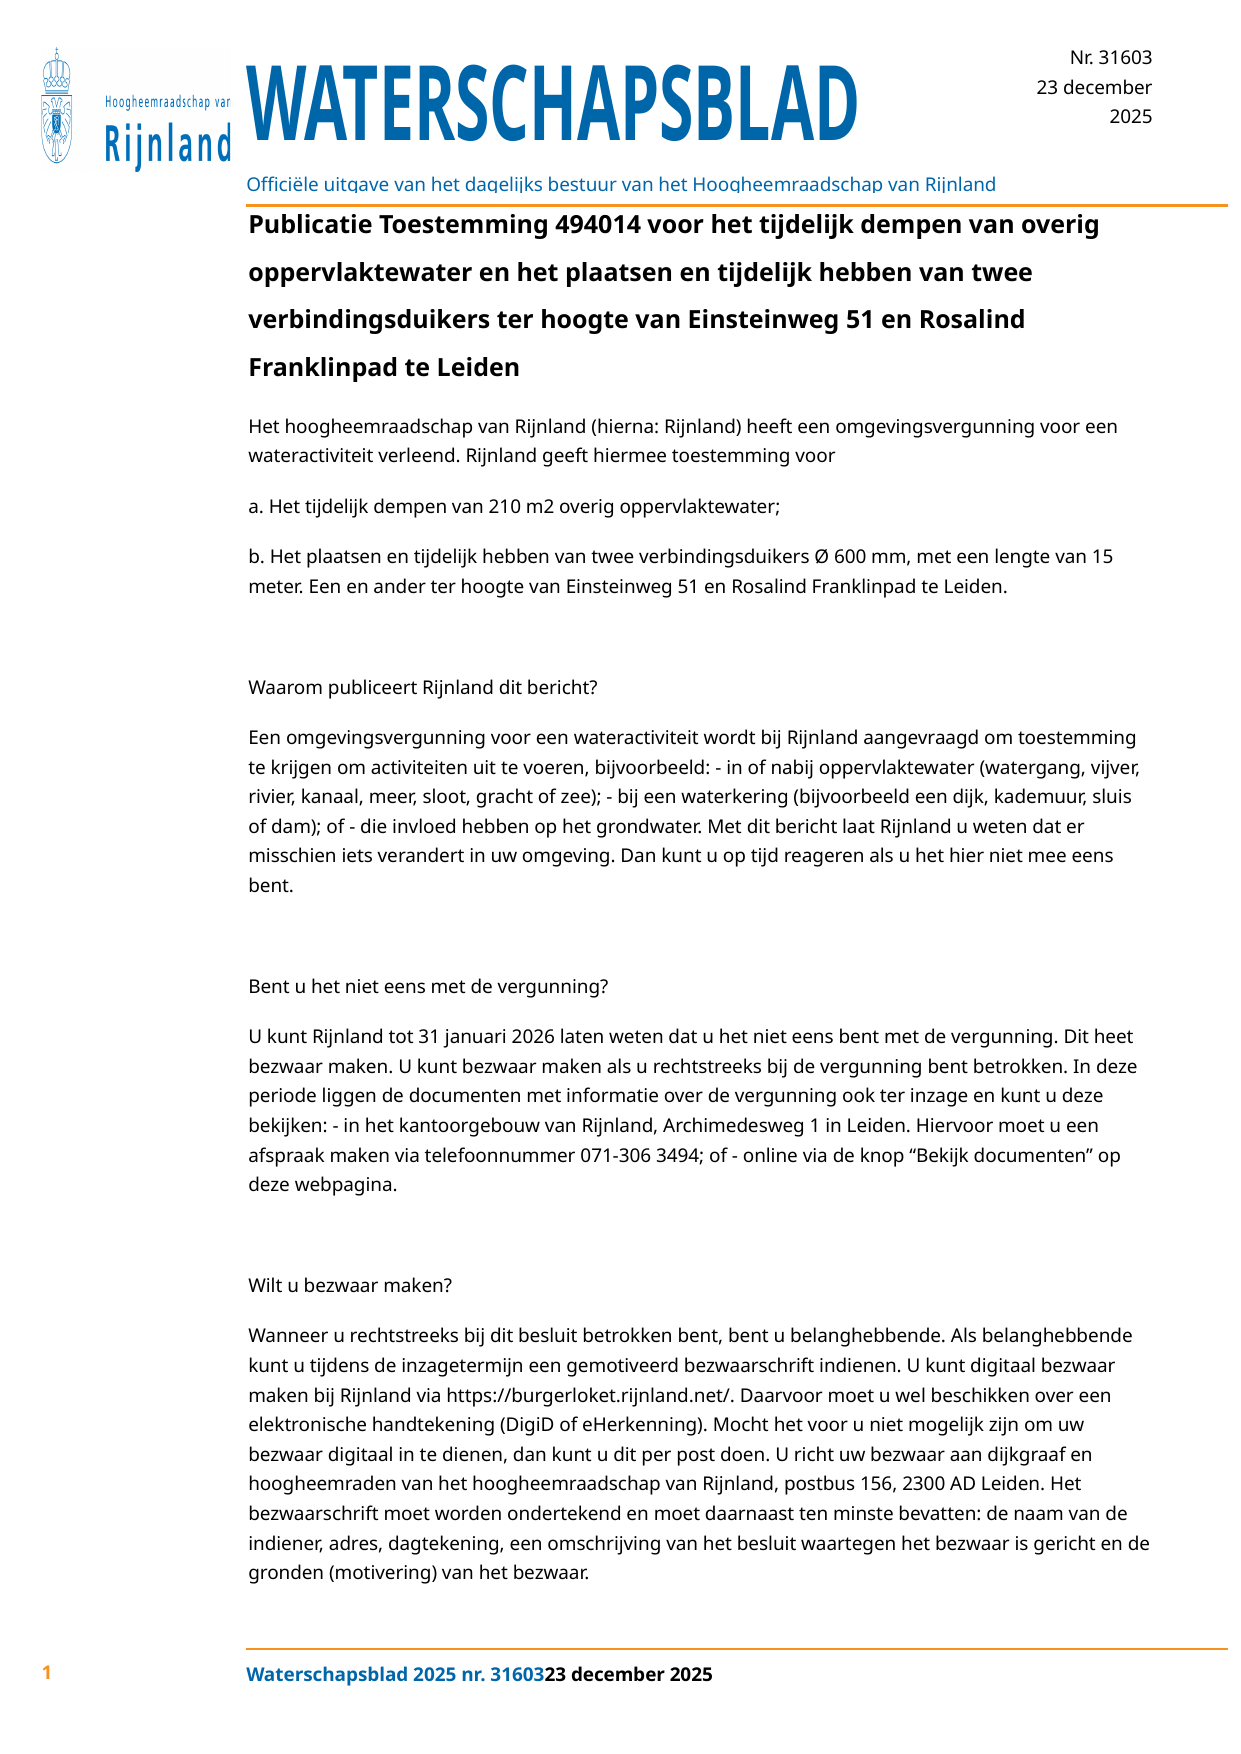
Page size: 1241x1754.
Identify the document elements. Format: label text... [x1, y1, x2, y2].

text Waarom publiceert Rijnland dit bericht? [248, 674, 1152, 700]
picture [41, 47, 231, 172]
text U kunt Rijnland tot 31 januari 2026 laten weten dat u het niet eens bent met de vergunning. Dit heet bezwaar maken. U kunt bezwaar maken als u rechtstreeks bij de vergunning bent betrokken. In deze periode liggen de documenten met informatie over de vergunning ook ter inzage en kunt u deze bekijken: - in het kantoorgebouw van Rijnland, Archimedesweg 1 in Leiden. Hiervoor moet u een afspraak maken via telefoonnummer 071-306 3494; of - online via de knop “Bekijk documenten” op deze webpagina. [248, 1023, 1152, 1197]
text b. Het plaatsen en tijdelijk hebben van twee verbindingsduikers Ø 600 mm, met een lengte van 15 meter. Een en ander ter hoogte van Einsteinweg 51 en Rosalind Franklinpad te Leiden. [248, 543, 1152, 599]
text Een omgevingsvergunning voor een wateractiviteit wordt bij Rijnland aangevraagd om toestemming te krijgen om activiteiten uit te voeren, bijvoorbeeld: - in of nabij oppervlaktewater (watergang, vijver, rivier, kanaal, meer, sloot, gracht of zee); - bij een waterkering (bijvoorbeeld een dijk, kademuur, sluis of dam); of - die invloed hebben op het grondwater. Met dit bericht laat Rijnland u weten dat er misschien iets verandert in uw omgeving. Dan kunt u op tijd reageren als u het hier niet mee eens bent. [248, 724, 1152, 898]
text a. Het tijdelijk dempen van 210 m2 overig oppervlaktewater; [248, 493, 1152, 519]
text Wanneer u rechtstreeks bij dit besluit betrokken bent, bent u belanghebbende. Als belanghebbende kunt u tijdens de inzagetermijn een gemotiveerd bezwaarschrift indienen. U kunt digitaal bezwaar maken bij Rijnland via https://burgerloket.rijnland.net/. Daarvoor moet u wel beschikken over een elektronische handtekening (DigiD of eHerkenning). Mocht het voor u niet mogelijk zijn om uw bezwaar digitaal in te dienen, dan kunt u dit per post doen. U richt uw bezwaar aan dijkgraaf en hoogheemraden van het hoogheemraadschap van Rijnland, postbus 156, 2300 AD Leiden. Het bezwaarschrift moet worden ondertekend en moet daarnaast ten minste bevatten: de naam van de indiener, adres, dagtekening, een omschrijving van het besluit waartegen het bezwaar is gericht en de gronden (motivering) van het bezwaar. [248, 1323, 1152, 1585]
text Het hoogheemraadschap van Rijnland (hierna: Rijnland) heeft een omgevingsvergunning voor een wateractiviteit verleend. Rijnland geeft hiermee toestemming voor [248, 413, 1152, 468]
text Publicatie Toestemming 494014 voor het tijdelijk dempen van overig oppervlaktewater en het plaatsen en tijdelijk hebben van twee verbindingsduikers ter hoogte van Einsteinweg 51 en Rosalind Franklinpad te Leiden [248, 207, 1152, 384]
text Bent u het niet eens met de vergunning? [248, 973, 1152, 999]
text Wilt u bezwaar maken? [248, 1272, 1152, 1298]
